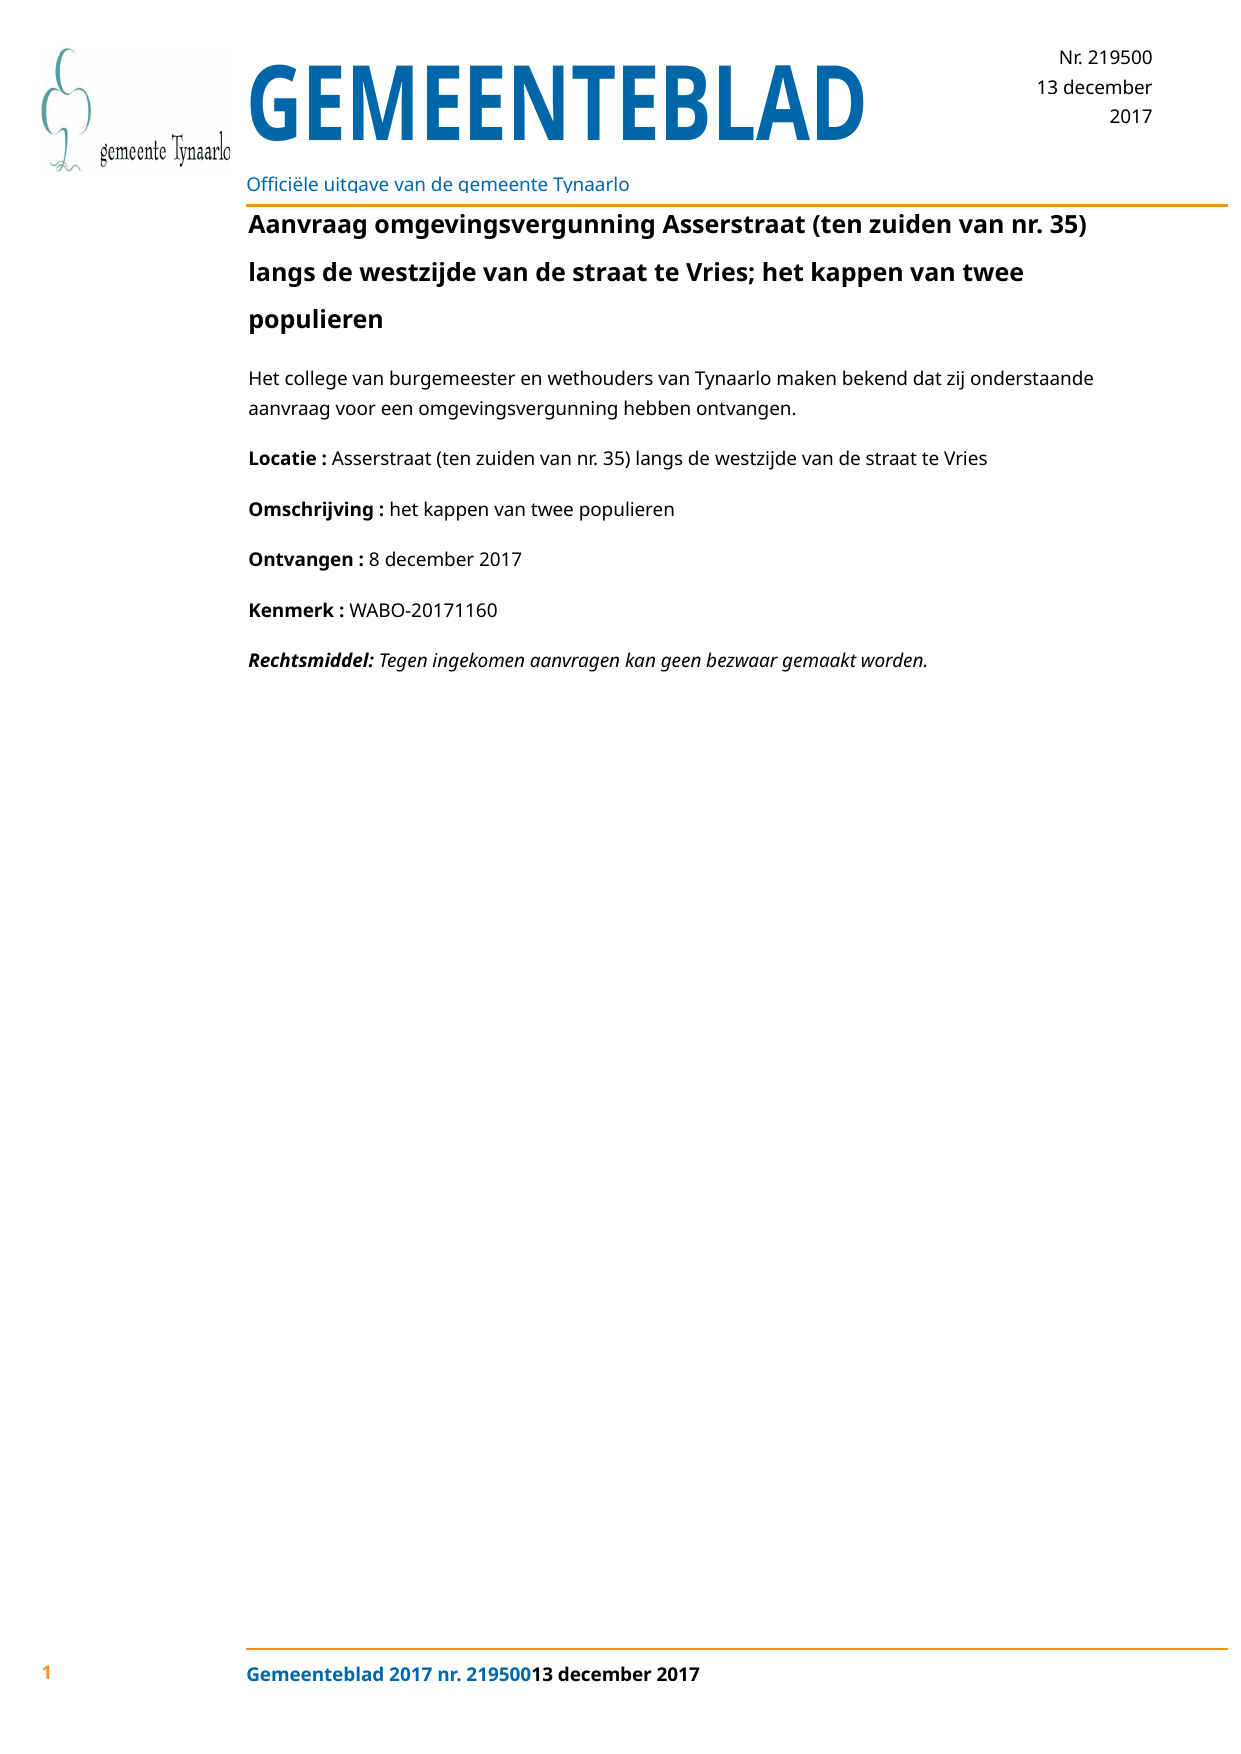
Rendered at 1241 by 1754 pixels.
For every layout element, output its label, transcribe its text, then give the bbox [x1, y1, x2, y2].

text Ontvangen : 8 december 2017 [248, 546, 1152, 572]
text Aanvraag omgevingsvergunning Asserstraat (ten zuiden van nr. 35) langs de westzijde van de straat te Vries; het kappen van twee populieren [248, 207, 1152, 336]
text Locatie : Asserstraat (ten zuiden van nr. 35) langs de westzijde van de straat te Vries [248, 446, 1152, 471]
text Kenmerk : WABO-20171160 [248, 597, 1152, 622]
text Rechtsmiddel: Tegen ingekomen aanvragen kan geen bezwaar gemaakt worden. [248, 647, 1152, 673]
text Omschrijving : het kappen van twee populieren [248, 496, 1152, 522]
picture [41, 47, 231, 172]
text Het college van burgemeester en wethouders van Tynaarlo maken bekend dat zij onderstaande aanvraag voor een omgevingsvergunning hebben ontvangen. [248, 366, 1152, 421]
